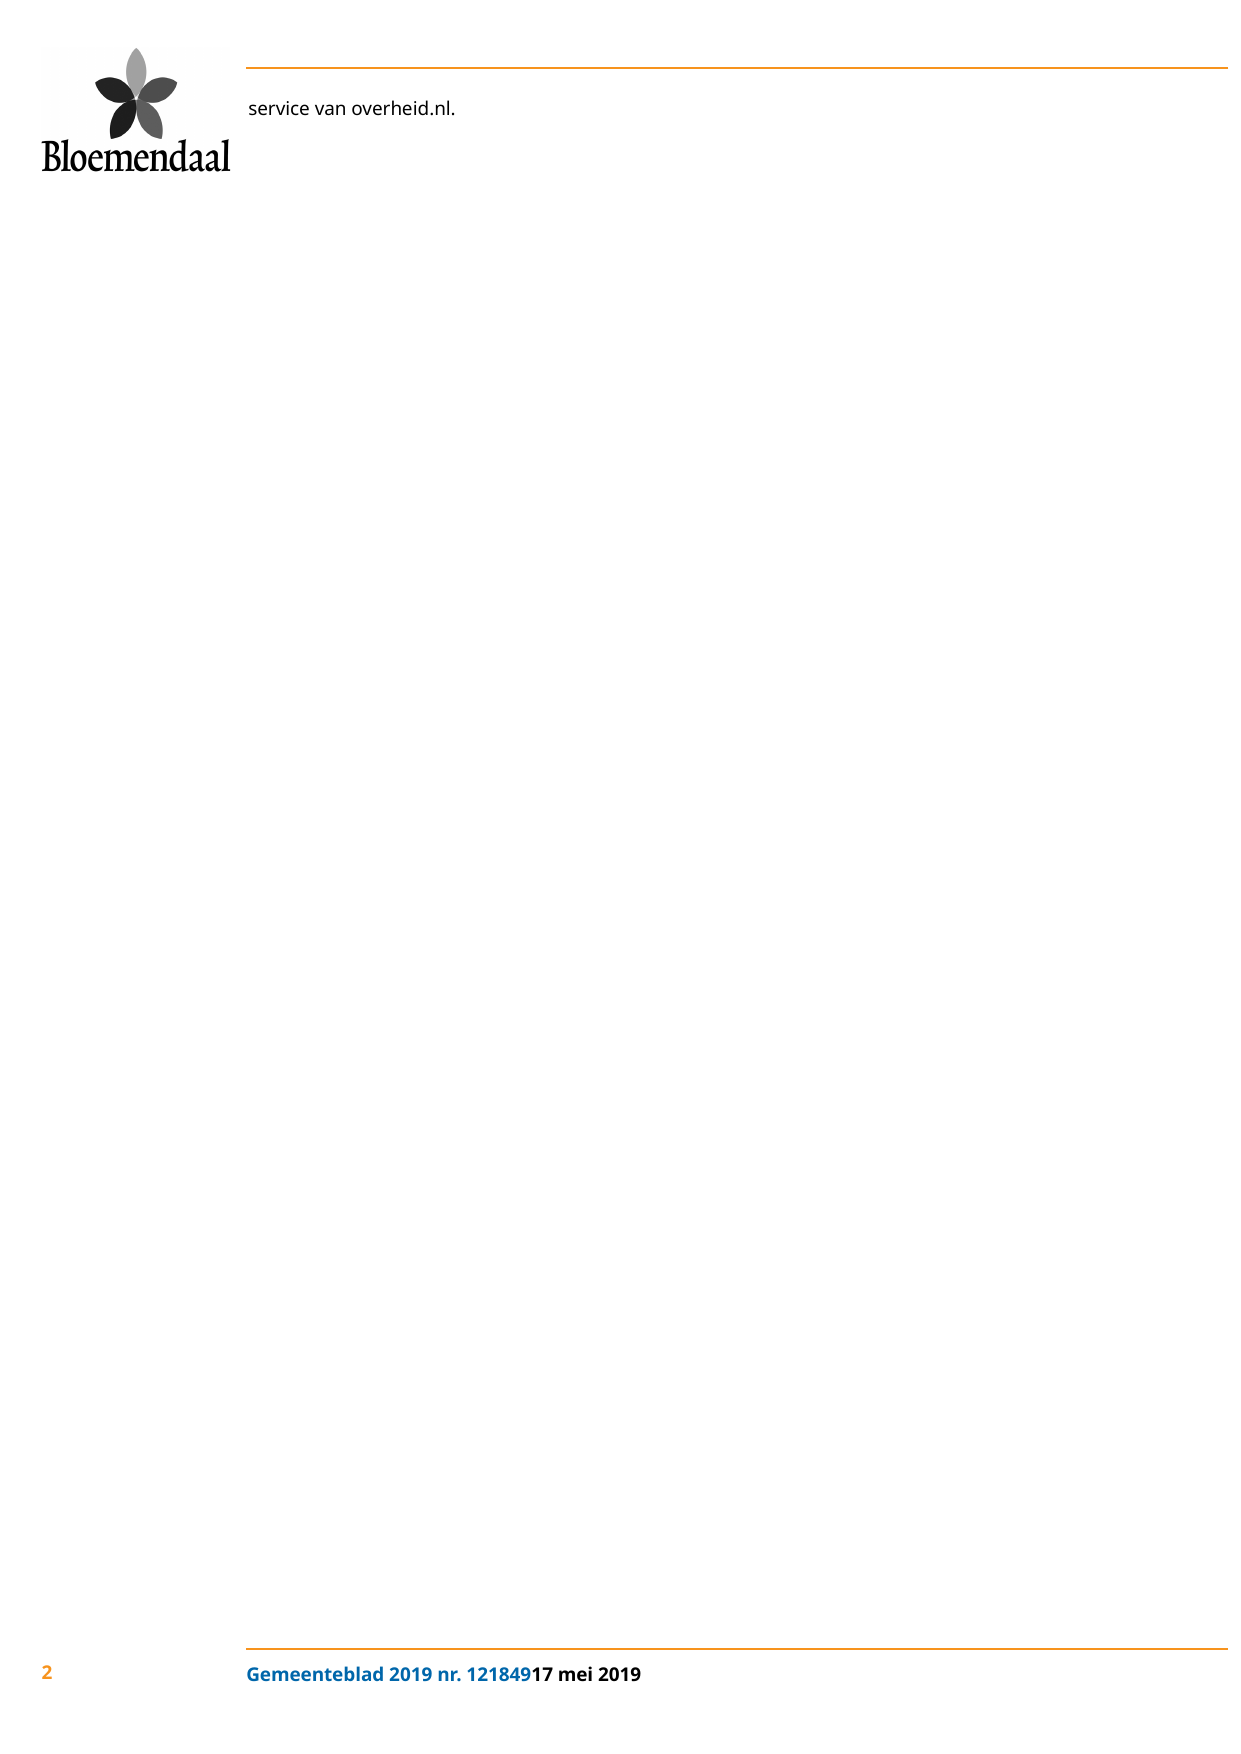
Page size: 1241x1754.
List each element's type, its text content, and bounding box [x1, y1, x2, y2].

text service van overheid.nl. [248, 95, 1152, 121]
picture [41, 47, 231, 172]
